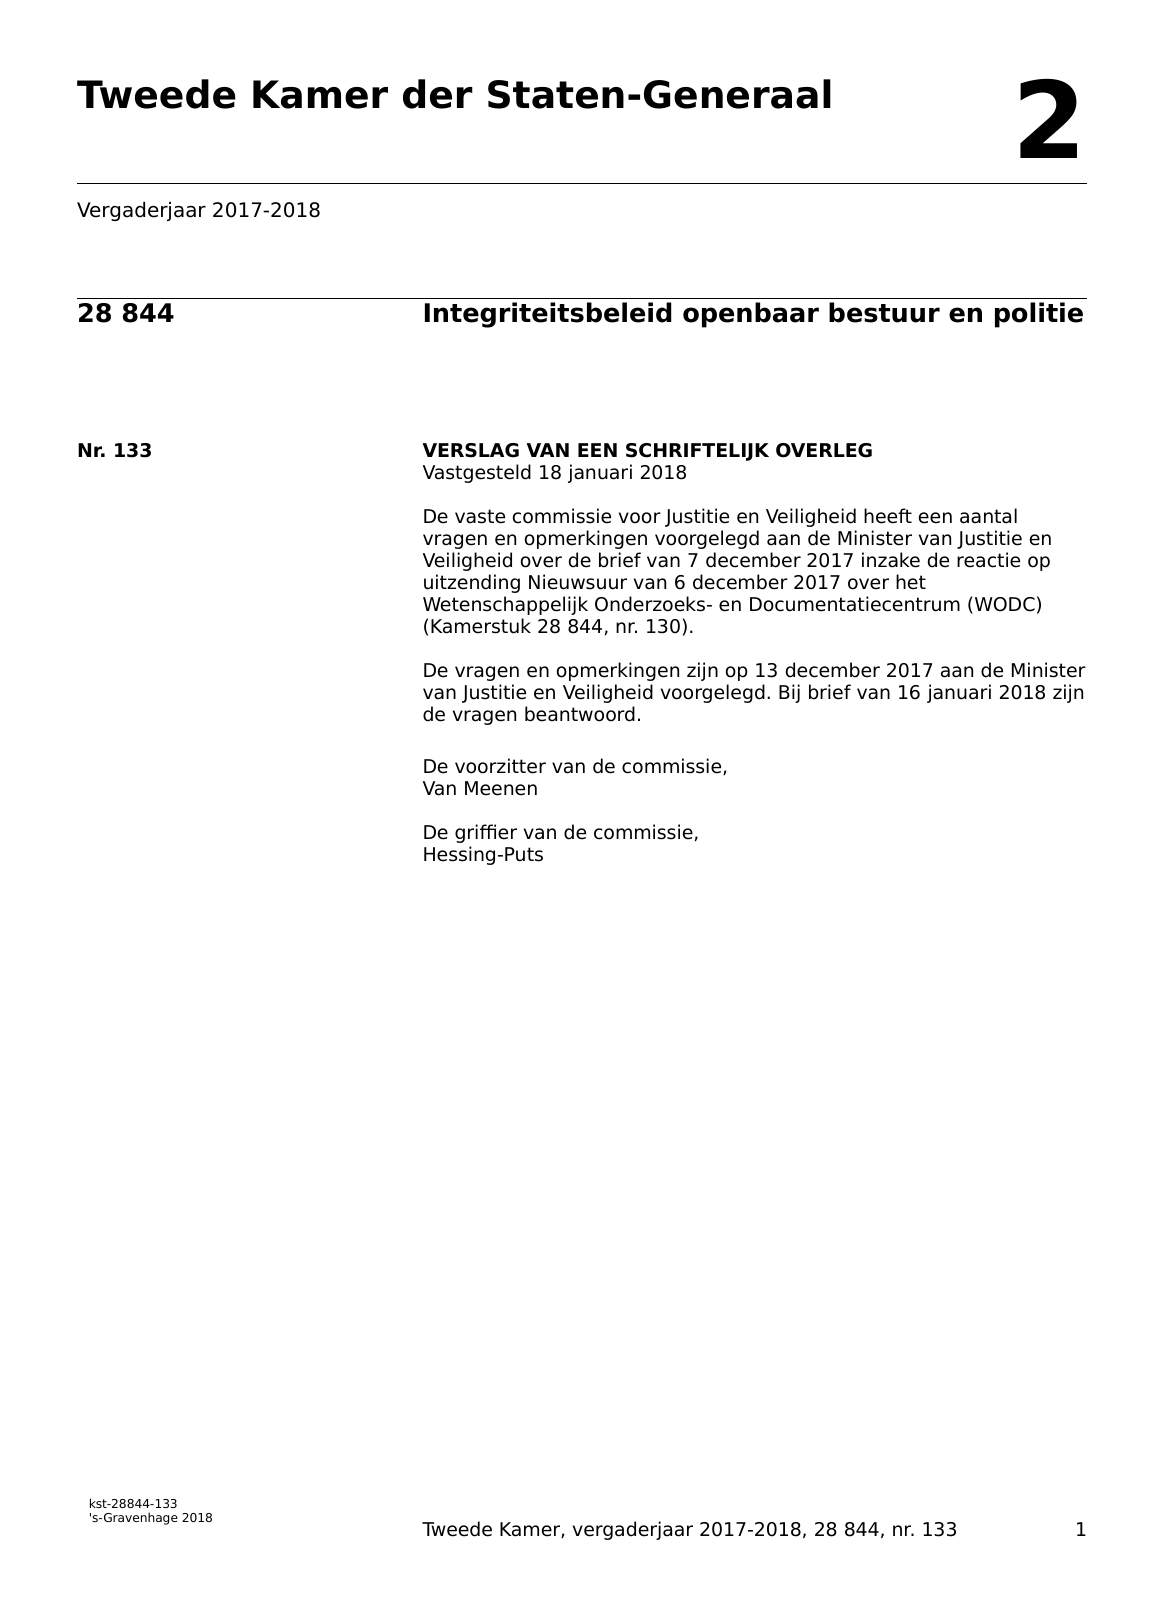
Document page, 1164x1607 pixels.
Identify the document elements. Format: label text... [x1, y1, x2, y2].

text kst-28844-133 [88, 1497, 323, 1511]
table_header 2 [886, 59, 1087, 183]
text De griffier van de commissie, Hessing-Puts [422, 822, 1087, 866]
text De voorzitter van de commissie, Van Meenen [422, 756, 1087, 800]
table_header Tweede Kamer der Staten-Generaal [77, 59, 886, 183]
text Vastgesteld 18 januari 2018 [422, 462, 1087, 484]
table_cell Vergaderjaar 2017-2018 [77, 184, 1087, 298]
text De vaste commissie voor Justitie en Veiligheid heeft een aantal vragen en opmerkingen voorgelegd aan de Minister van Justitie en Veiligheid over de brief van 7 december 2017 inzake de reactie op uitzending Nieuwsuur van 6 december 2017 over het Wetenschappelijk Onderzoeks- en Documentatiecentrum (WODC) (Kamerstuk 28 844, nr. 130). [422, 506, 1087, 638]
text 's-Gravenhage 2018 [88, 1511, 323, 1525]
text De vragen en opmerkingen zijn op 13 december 2017 aan de Minister van Justitie en Veiligheid voorgelegd. Bij brief van 16 januari 2018 zijn de vragen beantwoord. [422, 660, 1087, 726]
subtitle 28 844 Integriteitsbeleid openbaar bestuur en politie [77, 299, 1087, 329]
subtitle Nr. 133 VERSLAG VAN EEN SCHRIFTELIJK OVERLEG [77, 440, 1087, 462]
